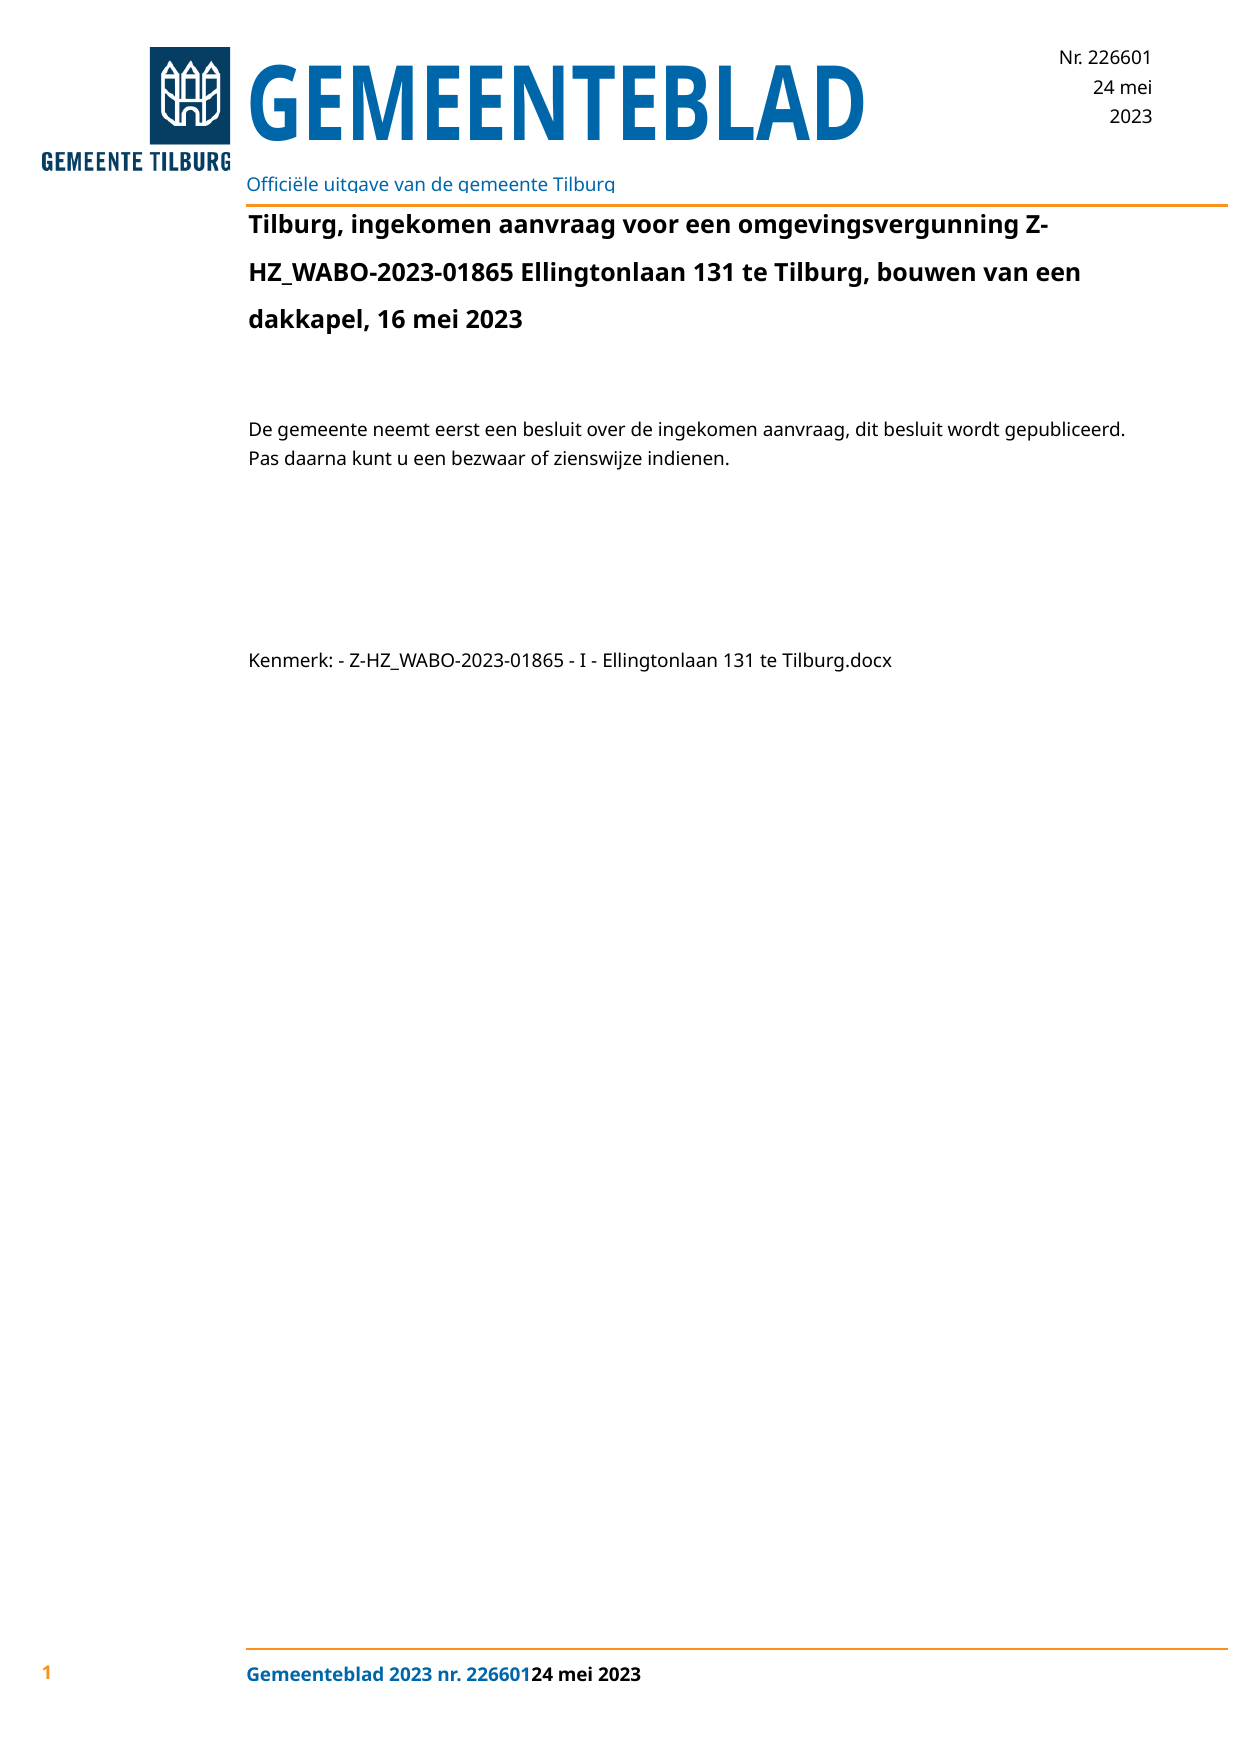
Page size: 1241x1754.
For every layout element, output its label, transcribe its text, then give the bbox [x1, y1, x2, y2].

picture [41, 47, 231, 172]
text Kenmerk: - Z-HZ_WABO-2023-01865 - I - Ellingtonlaan 131 te Tilburg.docx [248, 647, 1152, 673]
text Tilburg, ingekomen aanvraag voor een omgevingsvergunning Z-HZ_WABO-2023-01865 Ellingtonlaan 131 te Tilburg, bouwen van een dakkapel, 16 mei 2023 [248, 207, 1152, 336]
text De gemeente neemt eerst een besluit over de ingekomen aanvraag, dit besluit wordt gepubliceerd. Pas daarna kunt u een bezwaar of zienswijze indienen. [248, 416, 1152, 471]
